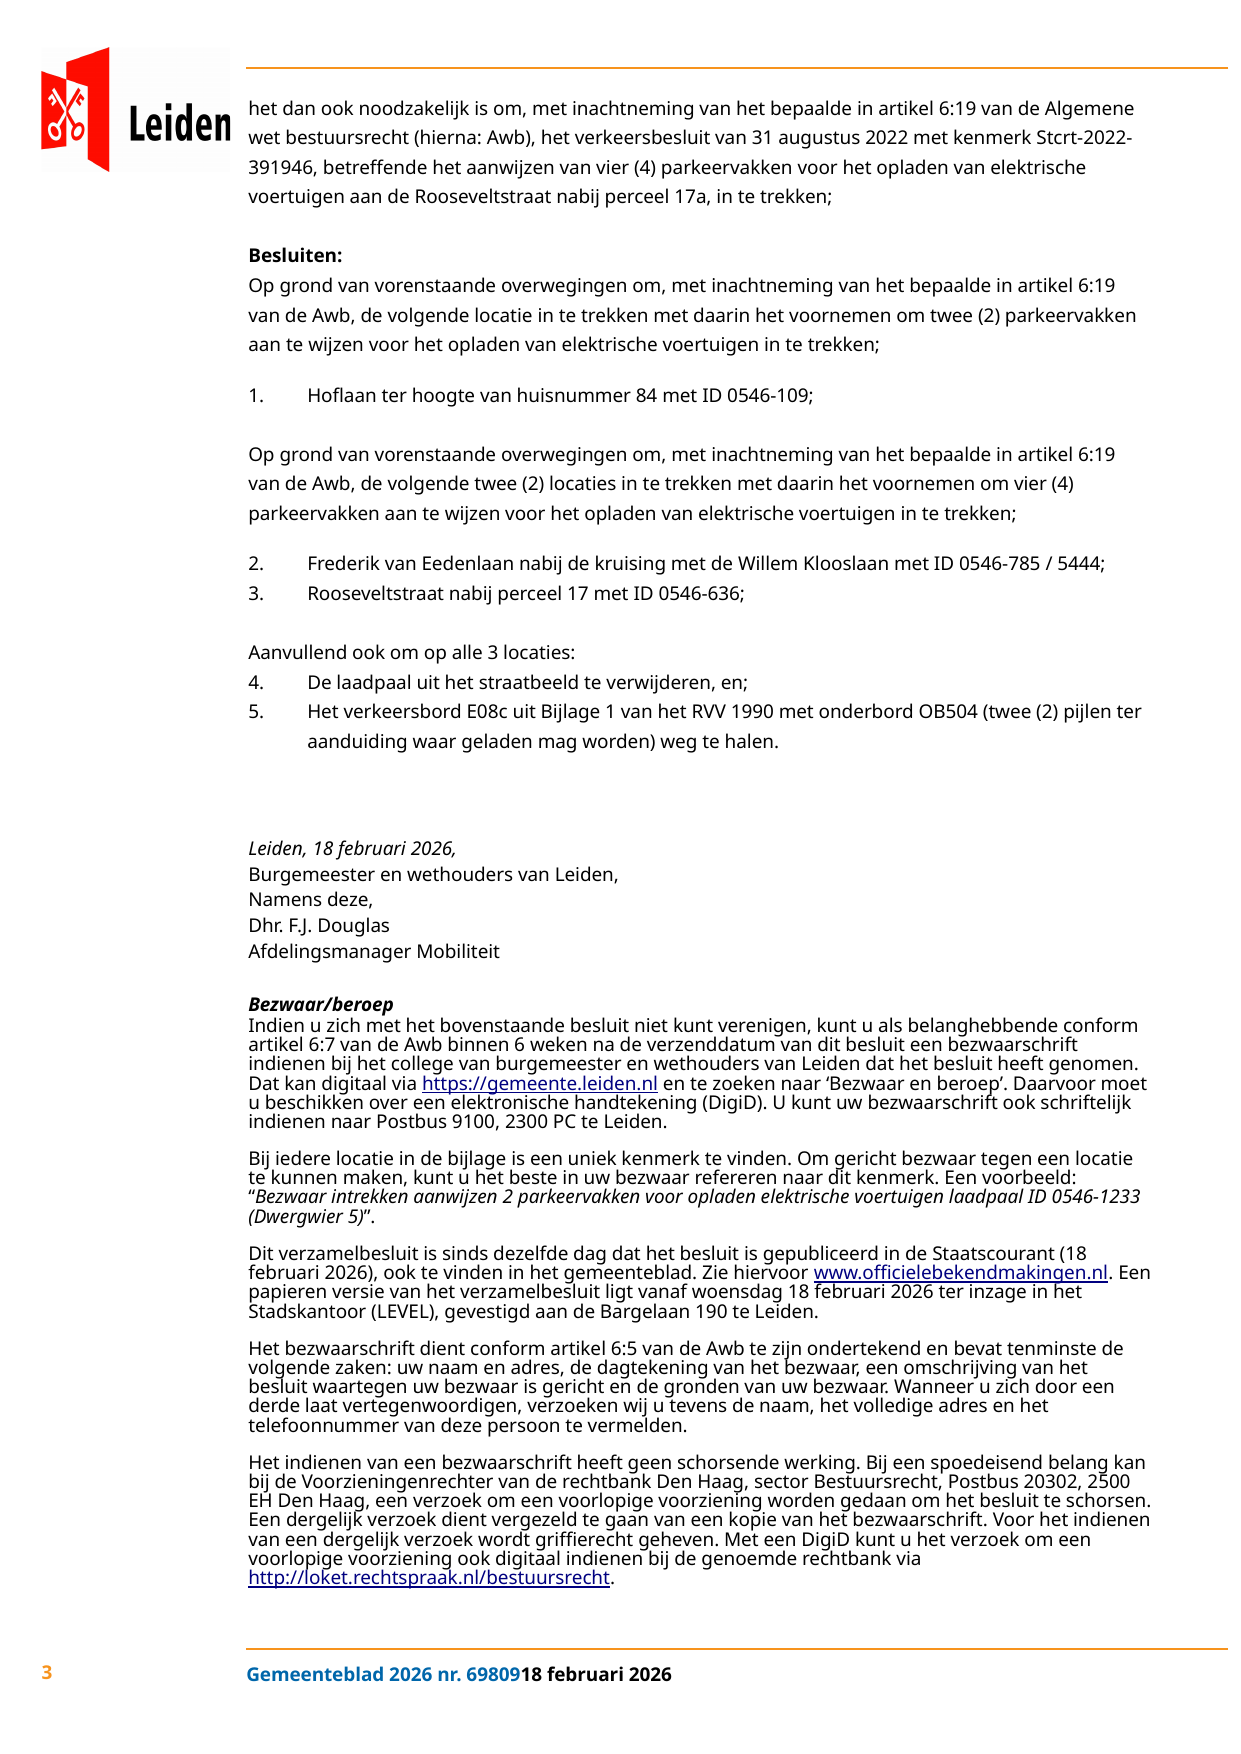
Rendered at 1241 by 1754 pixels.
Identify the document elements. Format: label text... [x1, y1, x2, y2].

text Afdelingsmanager Mobiliteit [248, 938, 1152, 964]
text het dan ook noodzakelijk is om, met inachtneming van het bepaalde in artikel 6:19 van de Algemene wet bestuursrecht (hierna: Awb), het verkeersbesluit van 31 augustus 2022 met kenmerk Stcrt-2022-391946, betreffende het aanwijzen van vier (4) parkeervakken voor het opladen van elektrische voertuigen aan de Rooseveltstraat nabij perceel 17a, in te trekken; [248, 95, 1152, 209]
picture [41, 47, 231, 172]
list Hoflaan ter hoogte van huisnummer 84 met ID 0546-109; [248, 382, 1152, 408]
list Het verkeersbord E08c uit Bijlage 1 van het RVV 1990 met onderbord OB504 (twee (2) pijlen ter aanduiding waar geladen mag worden) weg te halen. [248, 698, 1152, 754]
text Op grond van vorenstaande overwegingen om, met inachtneming van het bepaalde in artikel 6:19 van de Awb, de volgende twee (2) locaties in te trekken met daarin het voornemen om vier (4) parkeervakken aan te wijzen voor het opladen van elektrische voertuigen in te trekken; [248, 441, 1152, 526]
text Het indienen van een bezwaarschrift heeft geen schorsende werking. Bij een spoedeisend belang kan bij de Voorzieningenrechter van de rechtbank Den Haag, sector Bestuursrecht, Postbus 20302, 2500 EH Den Haag, een verzoek om een voorlopige voorziening worden gedaan om het besluit te schorsen. Een dergelijk verzoek dient vergezeld te gaan van een kopie van het bezwaarschrift. Voor het indienen van een dergelijk verzoek wordt griffierecht geheven. Met een DigiD kunt u het verzoek om een voorlopige voorziening ook digitaal indienen bij de genoemde rechtbank via http://loket.rechtspraak.nl/bestuursrecht. [248, 1454, 1152, 1588]
list Frederik van Eedenlaan nabij de kruising met de Willem Klooslaan met ID 0546-785 / 5444; [248, 551, 1152, 576]
text Bezwaar/beroep [248, 991, 1152, 1017]
text Indien u zich met het bovenstaande besluit niet kunt verenigen, kunt u als belanghebbende conform artikel 6:7 van de Awb binnen 6 weken na de verzenddatum van dit besluit een bezwaarschrift indienen bij het college van burgemeester en wethouders van Leiden dat het besluit heeft genomen. Dat kan digitaal via https://gemeente.leiden.nl en te zoeken naar ‘Bezwaar en beroep’. Daarvoor moet u beschikken over een elektronische handtekening (DigiD). U kunt uw bezwaarschrift ook schriftelijk indienen naar Postbus 9100, 2300 PC te Leiden. [248, 1017, 1152, 1132]
text Namens deze, [248, 887, 1152, 912]
text Besluiten: [248, 243, 1152, 268]
text Op grond van vorenstaande overwegingen om, met inachtneming van het bepaalde in artikel 6:19 van de Awb, de volgende locatie in te trekken met daarin het voornemen om twee (2) parkeervakken aan te wijzen voor het opladen van elektrische voertuigen in te trekken; [248, 272, 1152, 357]
text Aanvullend ook om op alle 3 locaties: [248, 639, 1152, 665]
text Burgemeester en wethouders van Leiden, [248, 861, 1152, 887]
list Rooseveltstraat nabij perceel 17 met ID 0546-636; [248, 580, 1152, 606]
text Dit verzamelbesluit is sinds dezelfde dag dat het besluit is gepubliceerd in de Staatscourant (18 februari 2026), ook te vinden in het gemeenteblad. Zie hiervoor www.officielebekendmakingen.nl. Een papieren versie van het verzamelbesluit ligt vanaf woensdag 18 februari 2026 ter inzage in het Stadskantoor (LEVEL), gevestigd aan de Bargelaan 190 te Leiden. [248, 1245, 1152, 1322]
text Bij iedere locatie in de bijlage is een uniek kenmerk te vinden. Om gericht bezwaar tegen een locatie te kunnen maken, kunt u het beste in uw bezwaar refereren naar dit kenmerk. Een voorbeeld: “Bezwaar intrekken aanwijzen 2 parkeervakken voor opladen elektrische voertuigen laadpaal ID 0546-1233 (Dwergwier 5)”. [248, 1150, 1152, 1227]
text Het bezwaarschrift dient conform artikel 6:5 van de Awb te zijn ondertekend en bevat tenminste de volgende zaken: uw naam en adres, de dagtekening van het bezwaar, een omschrijving van het besluit waartegen uw bezwaar is gericht en de gronden van uw bezwaar. Wanneer u zich door een derde laat vertegenwoordigen, verzoeken wij u tevens de naam, het volledige adres en het telefoonnummer van deze persoon te vermelden. [248, 1339, 1152, 1436]
list De laadpaal uit het straatbeeld te verwijderen, en; [248, 669, 1152, 695]
text Leiden, 18 februari 2026, [248, 835, 1152, 861]
text Dhr. F.J. Douglas [248, 912, 1152, 938]
